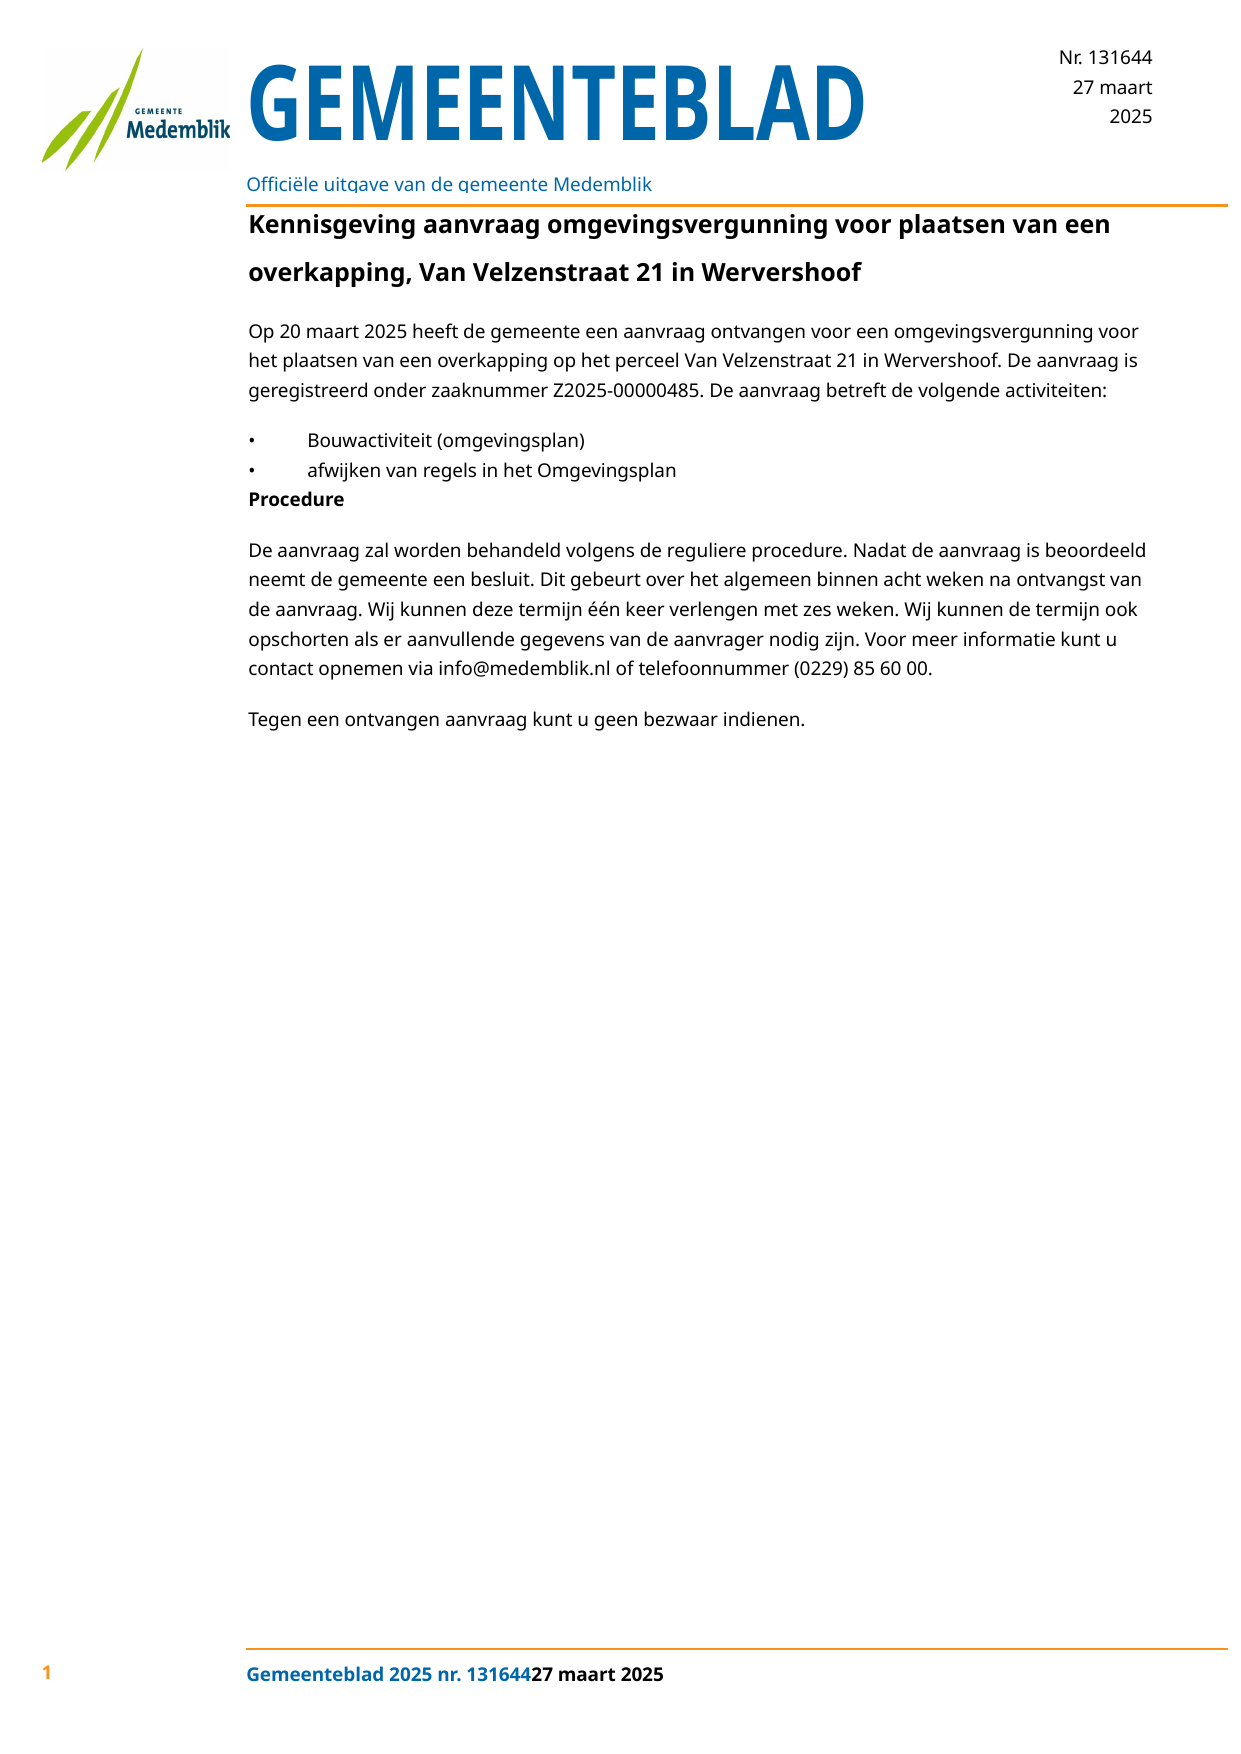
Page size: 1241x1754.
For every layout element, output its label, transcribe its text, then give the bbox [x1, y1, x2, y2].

text Procedure [248, 487, 1152, 512]
text Op 20 maart 2025 heeft de gemeente een aanvraag ontvangen voor een omgevingsvergunning voor het plaatsen van een overkapping op het perceel Van Velzenstraat 21 in Wervershoof. De aanvraag is geregistreerd onder zaaknummer Z2025-00000485. De aanvraag betreft de volgende activiteiten: [248, 318, 1152, 403]
text Tegen een ontvangen aanvraag kunt u geen bezwaar indienen. [248, 706, 1152, 732]
text Kennisgeving aanvraag omgevingsvergunning voor plaatsen van een overkapping, Van Velzenstraat 21 in Wervershoof [248, 207, 1152, 288]
text De aanvraag zal worden behandeld volgens de reguliere procedure. Nadat de aanvraag is beoordeeld neemt de gemeente een besluit. Dit gebeurt over het algemeen binnen acht weken na ontvangst van de aanvraag. Wij kunnen deze termijn één keer verlengen met zes weken. Wij kunnen de termijn ook opschorten als er aanvullende gegevens van de aanvrager nodig zijn. Voor meer informatie kunt u contact opnemen via info@medemblik.nl of telefoonnummer (0229) 85 60 00. [248, 537, 1152, 681]
list afwijken van regels in het Omgevingsplan [248, 457, 1152, 483]
list Bouwactiviteit (omgevingsplan) [248, 427, 1152, 453]
picture [41, 47, 231, 172]
